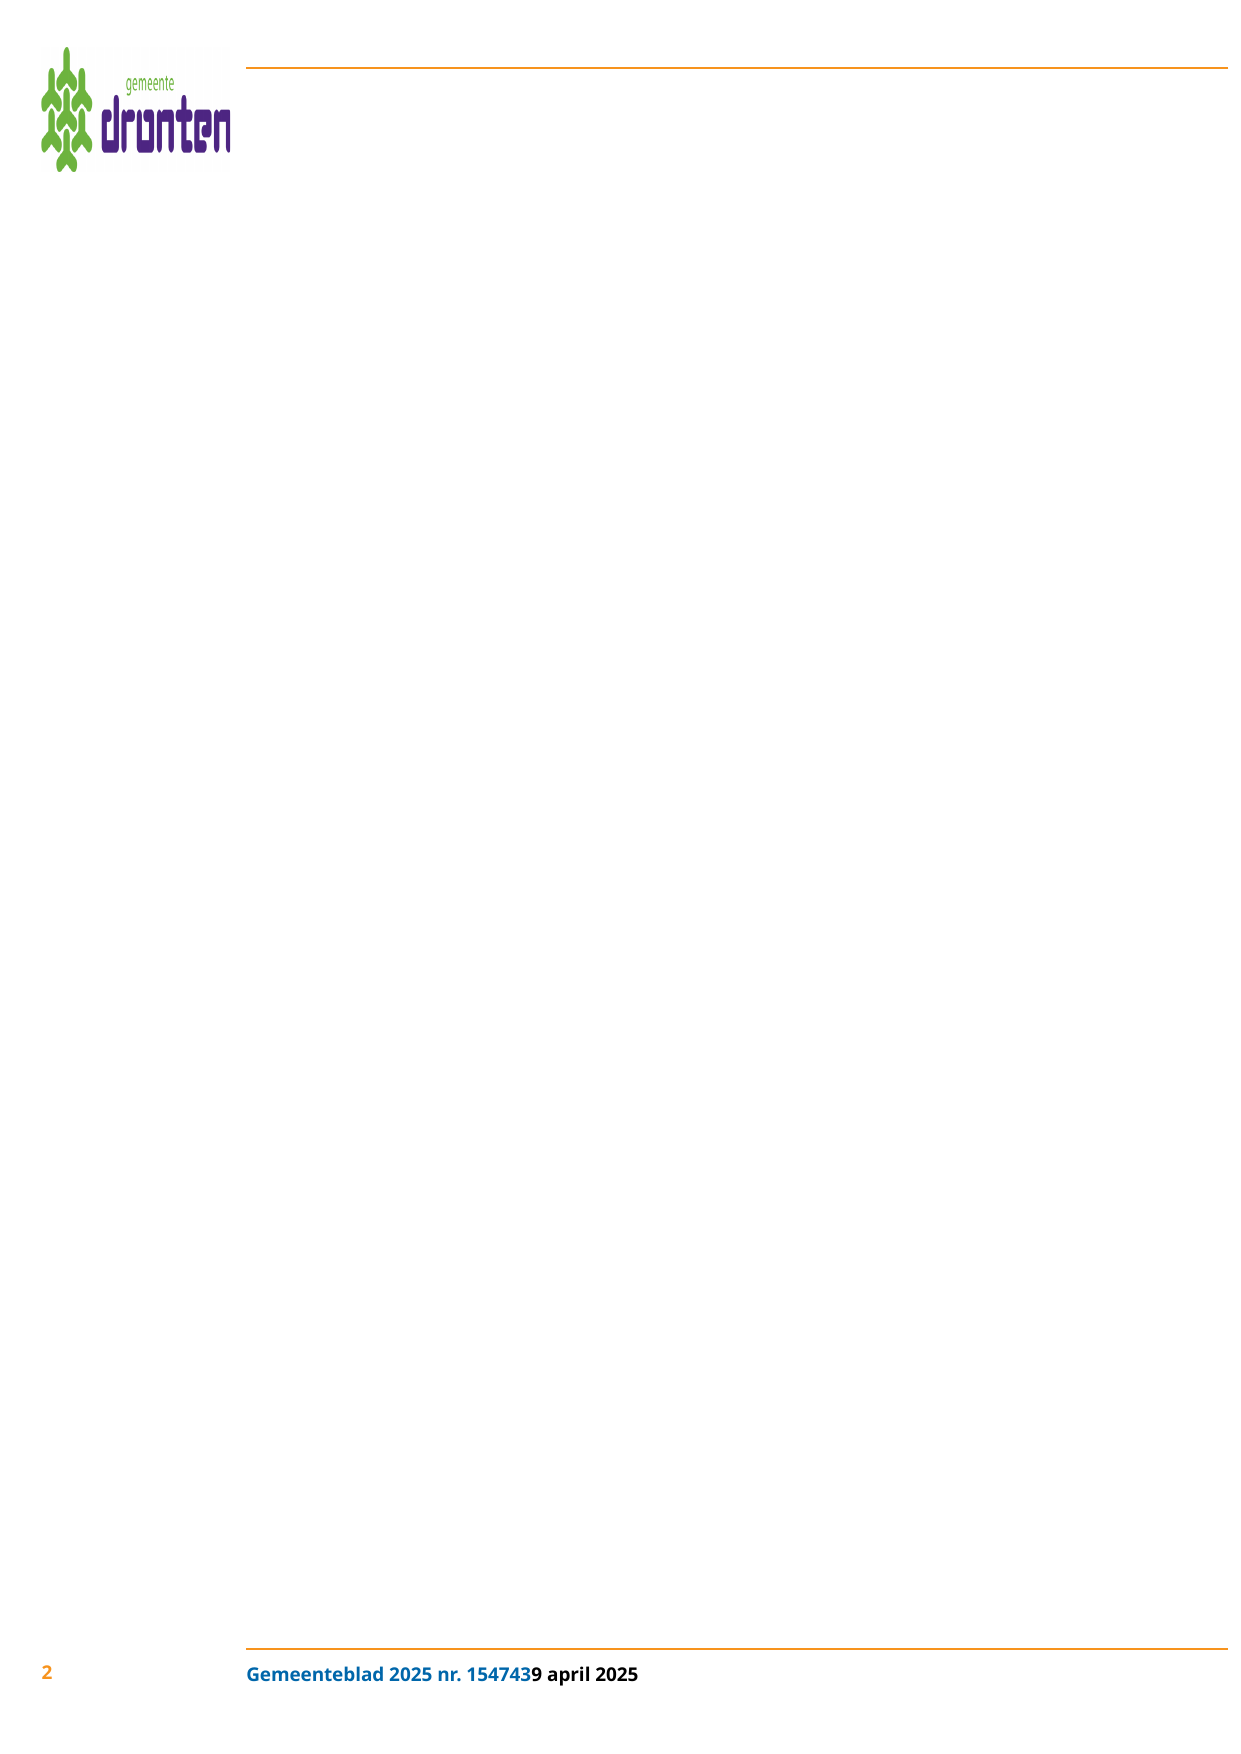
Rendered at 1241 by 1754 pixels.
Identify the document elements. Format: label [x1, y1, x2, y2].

picture [41, 47, 231, 172]
